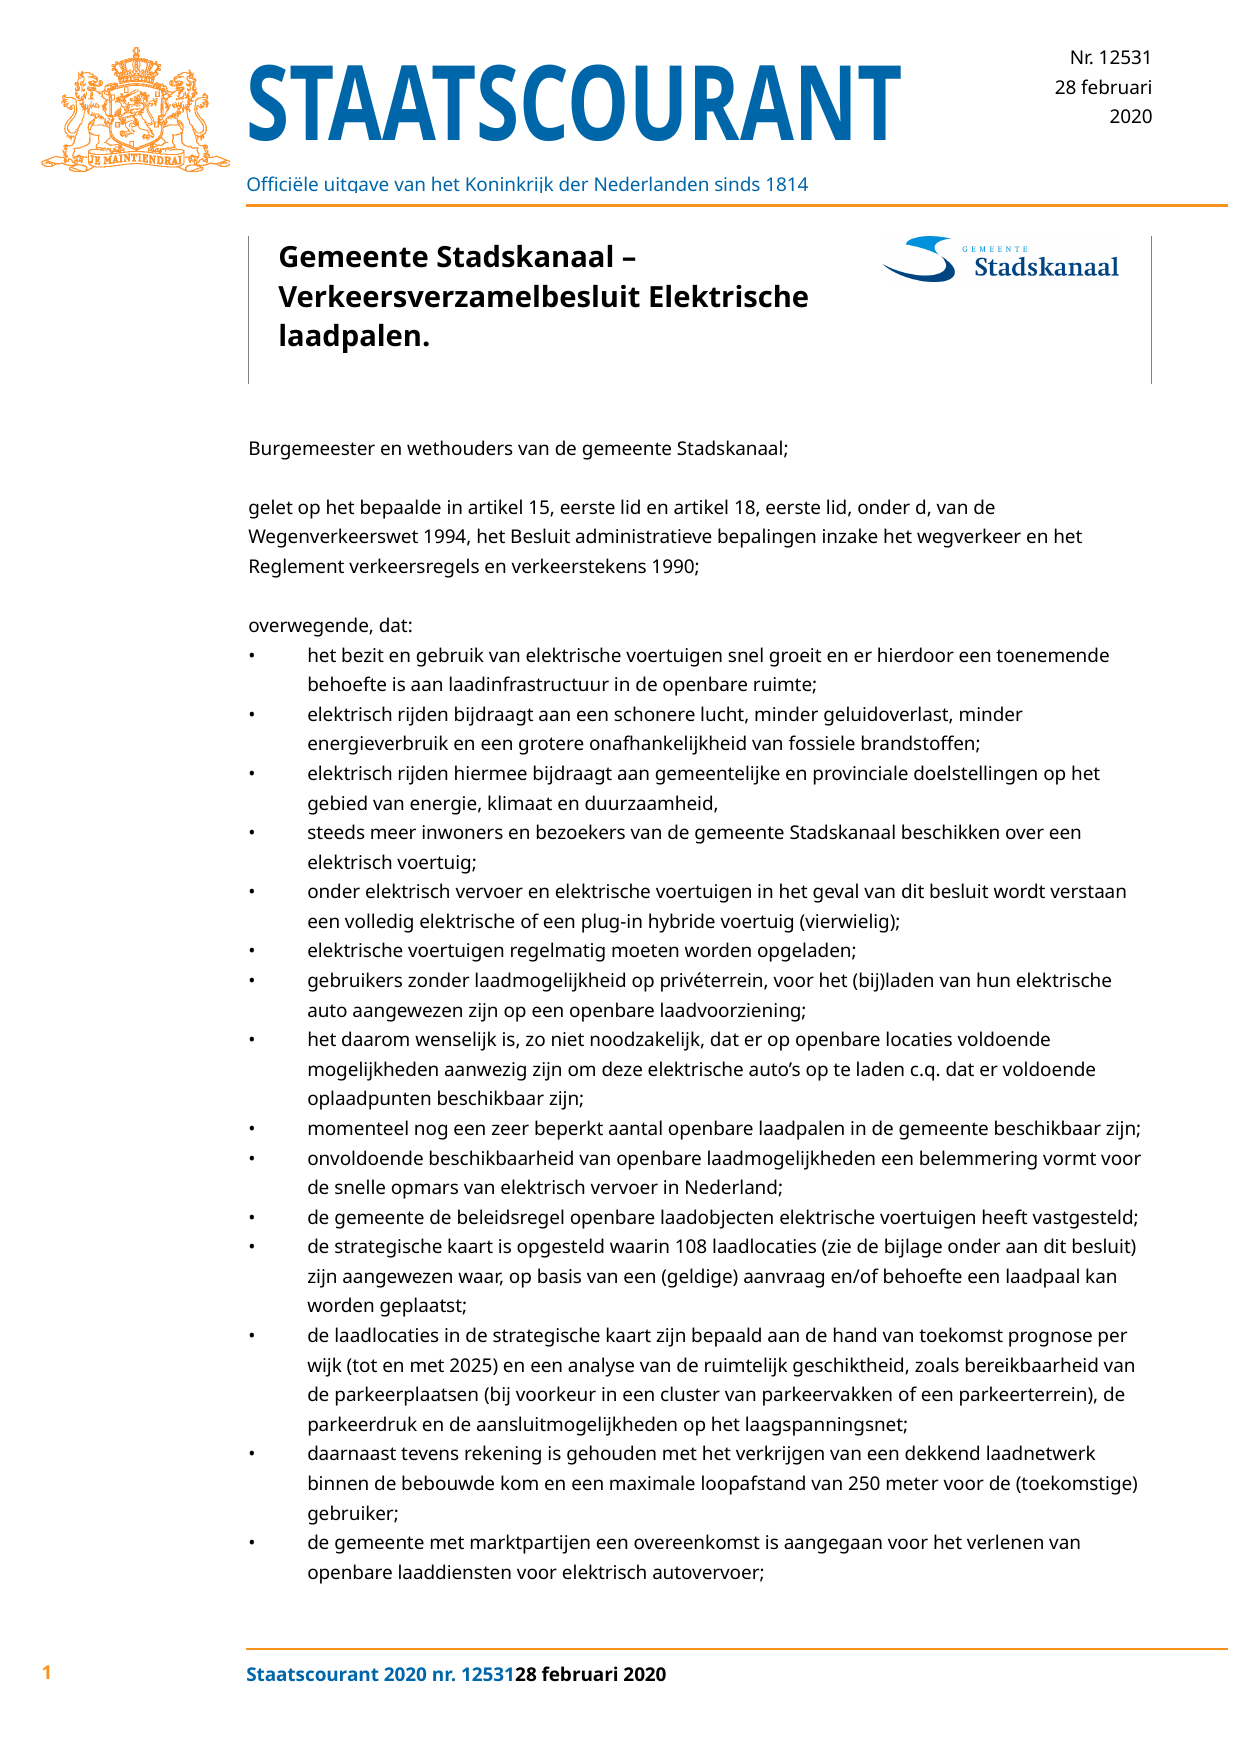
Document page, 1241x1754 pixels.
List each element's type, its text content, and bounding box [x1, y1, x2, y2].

list onvoldoende beschikbaarheid van openbare laadmogelijkheden een belemmering vormt voor de snelle opmars van elektrisch vervoer in Nederland; [248, 1145, 1152, 1200]
table_header [850, 236, 1151, 384]
list elektrisch rijden bijdraagt aan een schonere lucht, minder geluidoverlast, minder energieverbruik en een grotere onafhankelijkheid van fossiele brandstoffen; [248, 701, 1152, 756]
list de gemeente de beleidsregel openbare laadobjecten elektrische voertuigen heeft vastgesteld; [248, 1204, 1152, 1229]
list elektrisch rijden hiermee bijdraagt aan gemeentelijke en provinciale doelstellingen op het gebied van energie, klimaat en duurzaamheid, [248, 760, 1152, 815]
list momenteel nog een zeer beperkt aantal openbare laadpalen in de gemeente beschikbaar zijn; [248, 1115, 1152, 1141]
text Burgemeester en wethouders van de gemeente Stadskanaal; [248, 435, 1152, 460]
list de gemeente met marktpartijen een overeenkomst is aangegaan voor het verlenen van openbare laaddiensten voor elektrisch autovervoer; [248, 1529, 1152, 1584]
table_header Gemeente Stadskanaal – Verkeersverzamelbesluit Elektrische laadpalen. [249, 236, 850, 384]
picture [41, 47, 231, 172]
list het bezit en gebruik van elektrische voertuigen snel groeit en er hierdoor een toenemende behoefte is aan laadinfrastructuur in de openbare ruimte; [248, 642, 1152, 697]
list gebruikers zonder laadmogelijkheid op privéterrein, voor het (bij)laden van hun elektrische auto aangewezen zijn op een openbare laadvoorziening; [248, 967, 1152, 1022]
list daarnaast tevens rekening is gehouden met het verkrijgen van een dekkend laadnetwerk binnen de bebouwde kom en een maximale loopafstand van 250 meter voor de (toekomstige) gebruiker; [248, 1441, 1152, 1525]
text gelet op het bepaalde in artikel 15, eerste lid en artikel 18, eerste lid, onder d, van de Wegenverkeerswet 1994, het Besluit administratieve bepalingen inzake het wegverkeer en het Reglement verkeersregels en verkeerstekens 1990; [248, 494, 1152, 579]
picture [882, 236, 1119, 282]
list de strategische kaart is opgesteld waarin 108 laadlocaties (zie de bijlage onder aan dit besluit) zijn aangewezen waar, op basis van een (geldige) aanvraag en/of behoefte een laadpaal kan worden geplaatst; [248, 1233, 1152, 1318]
list steeds meer inwoners en bezoekers van de gemeente Stadskanaal beschikken over een elektrisch voertuig; [248, 819, 1152, 874]
text overwegende, dat: [248, 612, 1152, 638]
list de laadlocaties in de strategische kaart zijn bepaald aan de hand van toekomst prognose per wijk (tot en met 2025) en een analyse van de ruimtelijk geschiktheid, zoals bereikbaarheid van de parkeerplaatsen (bij voorkeur in een cluster van parkeervakken of een parkeerterrein), de parkeerdruk en de aansluitmogelijkheden op het laagspanningsnet; [248, 1322, 1152, 1437]
list het daarom wenselijk is, zo niet noodzakelijk, dat er op openbare locaties voldoende mogelijkheden aanwezig zijn om deze elektrische auto’s op te laden c.q. dat er voldoende oplaadpunten beschikbaar zijn; [248, 1026, 1152, 1111]
list elektrische voertuigen regelmatig moeten worden opgeladen; [248, 938, 1152, 963]
list onder elektrisch vervoer en elektrische voertuigen in het geval van dit besluit wordt verstaan een volledig elektrische of een plug-in hybride voertuig (vierwielig); [248, 878, 1152, 934]
